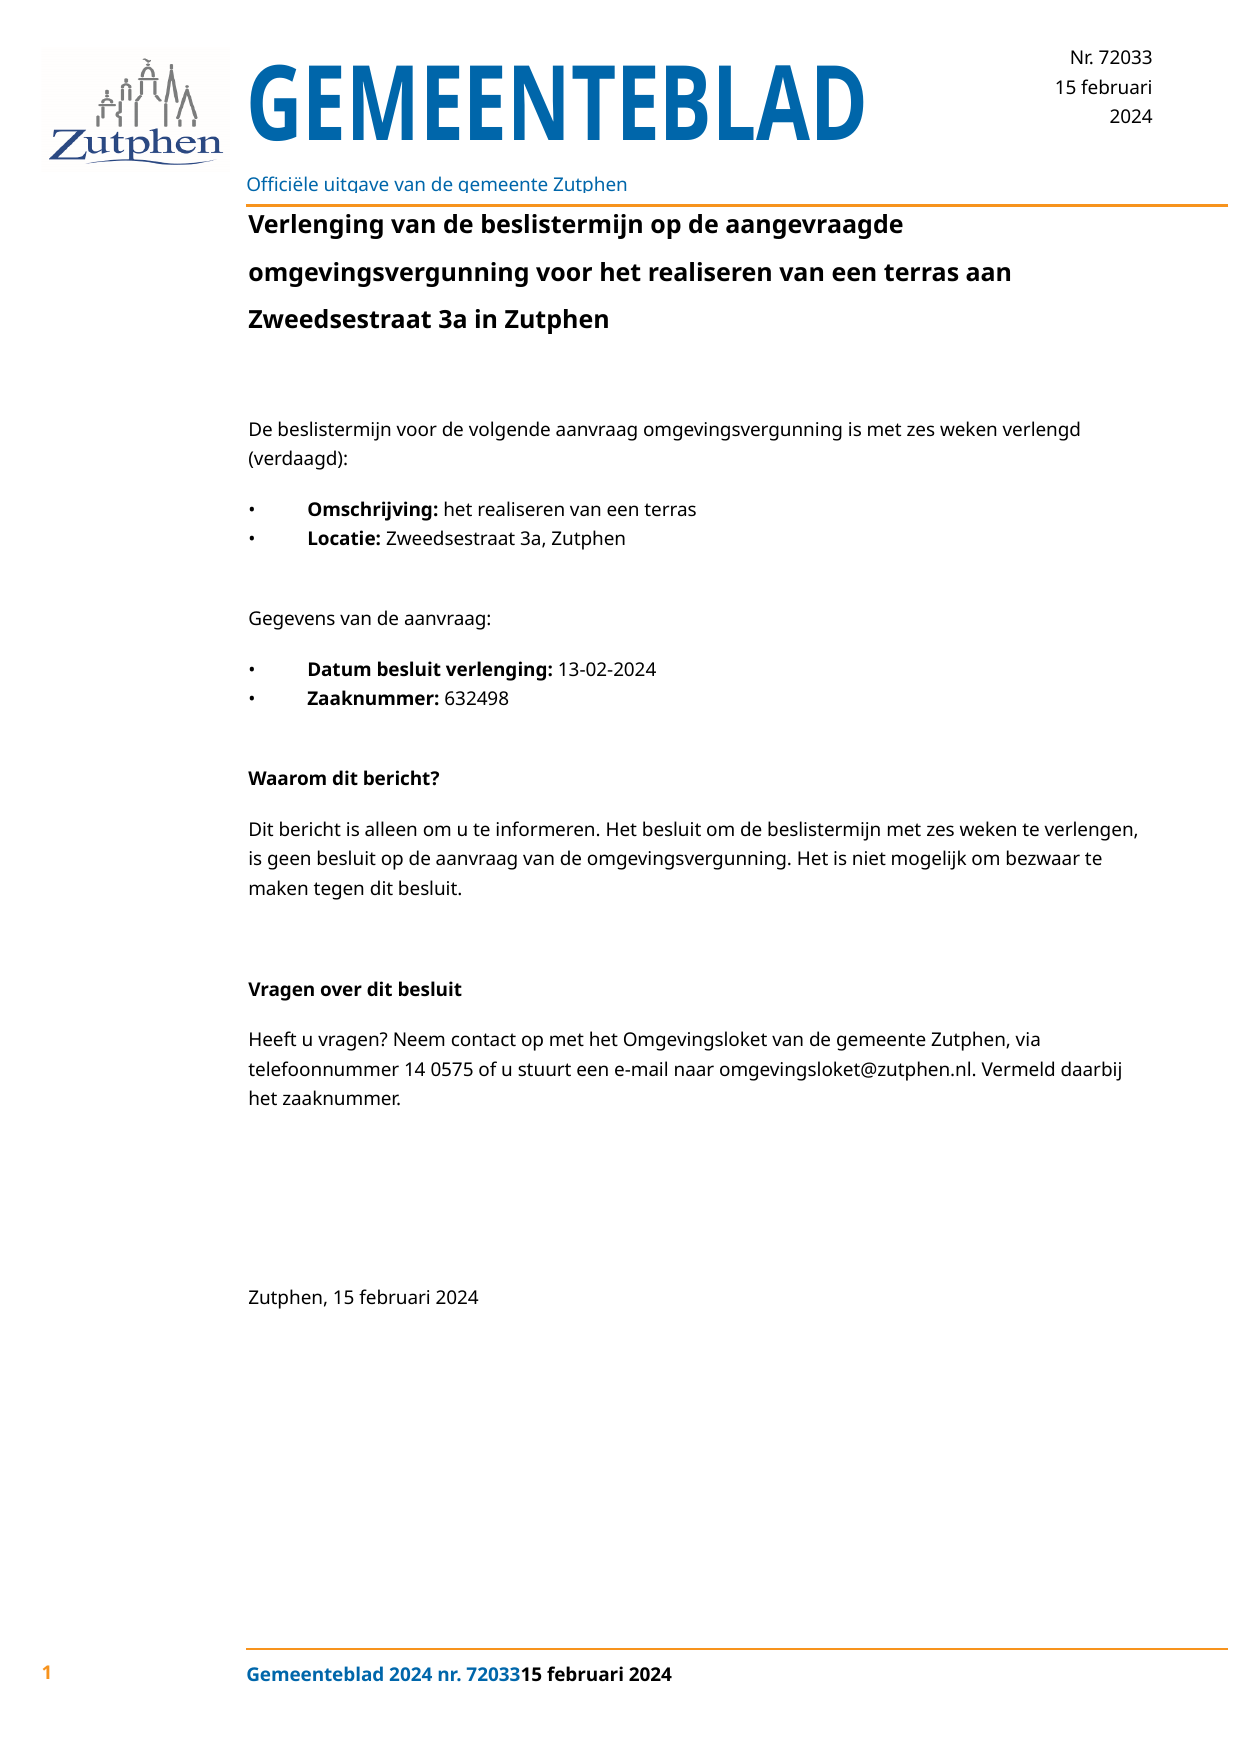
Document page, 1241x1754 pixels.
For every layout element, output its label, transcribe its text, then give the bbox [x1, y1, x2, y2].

text Waarom dit bericht? [248, 766, 1152, 791]
text Heeft u vragen? Neem contact op met het Omgevingsloket van de gemeente Zutphen, via telefoonnummer 14 0575 of u stuurt een e-mail naar omgevingsloket@zutphen.nl. Vermeld daarbij het zaaknummer. [248, 1026, 1152, 1111]
text Dit bericht is alleen om u te informeren. Het besluit om de beslistermijn met zes weken te verlengen, is geen besluit op de aanvraag van de omgevingsvergunning. Het is niet mogelijk om bezwaar te maken tegen dit besluit. [248, 816, 1152, 901]
text De beslistermijn voor de volgende aanvraag omgevingsvergunning is met zes weken verlengd (verdaagd): [248, 416, 1152, 471]
picture [41, 47, 231, 172]
text Zutphen, 15 februari 2024 [248, 1284, 1152, 1310]
list Locatie: Zweedsestraat 3a, Zutphen [248, 526, 1152, 551]
text Verlenging van de beslistermijn op de aangevraagde omgevingsvergunning voor het realiseren van een terras aan Zweedsestraat 3a in Zutphen [248, 207, 1152, 336]
list Omschrijving: het realiseren van een terras [248, 496, 1152, 522]
text Gegevens van de aanvraag: [248, 606, 1152, 631]
list Zaaknummer: 632498 [248, 686, 1152, 711]
list Datum besluit verlenging: 13-02-2024 [248, 656, 1152, 682]
text Vragen over dit besluit [248, 976, 1152, 1002]
